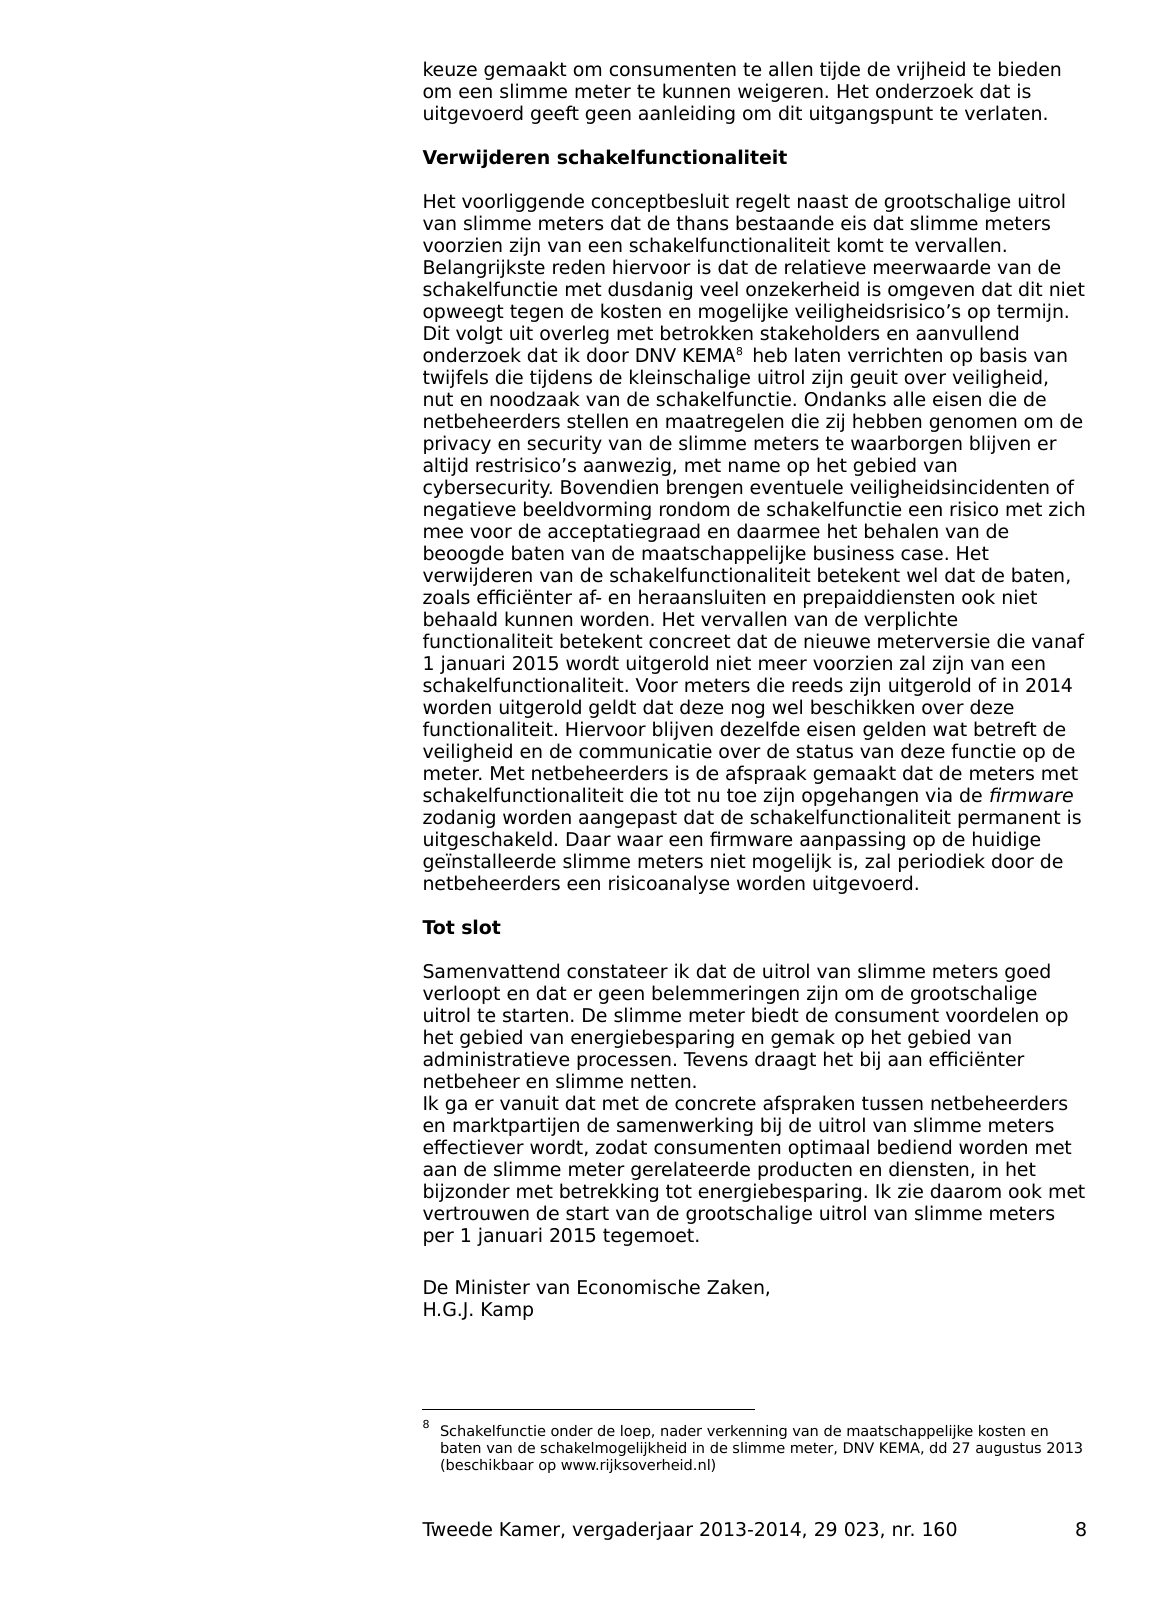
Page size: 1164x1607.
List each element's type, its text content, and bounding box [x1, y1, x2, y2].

text Het voorliggende conceptbesluit regelt naast de grootschalige uitrol van slimme meters dat de thans bestaande eis dat slimme meters voorzien zijn van een schakelfunctionaliteit komt te vervallen. Belangrijkste reden hiervoor is dat de relatieve meerwaarde van de schakelfunctie met dusdanig veel onzekerheid is omgeven dat dit niet opweegt tegen de kosten en mogelijke veiligheidsrisico’s op termijn. Dit volgt uit overleg met betrokken stakeholders en aanvullend onderzoek dat ik door DNV KEMA heb laten verrichten op basis van twijfels die tijdens de kleinschalige uitrol zijn geuit over veiligheid, nut en noodzaak van de schakelfunctie. Ondanks alle eisen die de netbeheerders stellen en maatregelen die zij hebben genomen om de privacy en security van de slimme meters te waarborgen blijven er altijd restrisico’s aanwezig, met name op het gebied van cybersecurity. Bovendien brengen eventuele veiligheidsincidenten of negatieve beeldvorming rondom de schakelfunctie een risico met zich mee voor de acceptatiegraad en daarmee het behalen van de beoogde baten van de maatschappelijke business case. Het verwijderen van de schakelfunctionaliteit betekent wel dat de baten, zoals efficiënter af- en heraansluiten en prepaiddiensten ook niet behaald kunnen worden. Het vervallen van de verplichte functionaliteit betekent concreet dat de nieuwe meterversie die vanaf 1 januari 2015 wordt uitgerold niet meer voorzien zal zijn van een schakelfunctionaliteit. Voor meters die reeds zijn uitgerold of in 2014 worden uitgerold geldt dat deze nog wel beschikken over deze functionaliteit. Hiervoor blijven dezelfde eisen gelden wat betreft de veiligheid en de communicatie over de status van deze functie op de meter. Met netbeheerders is de afspraak gemaakt dat de meters met schakelfunctionaliteit die tot nu toe zijn opgehangen via de firmware zodanig worden aangepast dat de schakelfunctionaliteit permanent is uitgeschakeld. Daar waar een firmware aanpassing op de huidige geïnstalleerde slimme meters niet mogelijk is, zal periodiek door de netbeheerders een risicoanalyse worden uitgevoerd. [422, 191, 1087, 895]
text Schakelfunctie onder de loep, nader verkenning van de maatschappelijke kosten en baten van de schakelmogelijkheid in de slimme meter, DNV KEMA, dd 27 augustus 2013 (beschikbaar op www.rijksoverheid.nl) [422, 1418, 1087, 1474]
text Ik ga er vanuit dat met de concrete afspraken tussen netbeheerders en marktpartijen de samenwerking bij de uitrol van slimme meters effectiever wordt, zodat consumenten optimaal bediend worden met aan de slimme meter gerelateerde producten en diensten, in het bijzonder met betrekking tot energiebesparing. Ik zie daarom ook met vertrouwen de start van de grootschalige uitrol van slimme meters per 1 januari 2015 tegemoet. [422, 1093, 1087, 1247]
text keuze gemaakt om consumenten te allen tijde de vrijheid te bieden om een slimme meter te kunnen weigeren. Het onderzoek dat is uitgevoerd geeft geen aanleiding om dit uitgangspunt te verlaten. [422, 59, 1087, 125]
text De Minister van Economische Zaken, H.G.J. Kamp [422, 1277, 1087, 1321]
text Samenvattend constateer ik dat de uitrol van slimme meters goed verloopt en dat er geen belemmeringen zijn om de grootschalige uitrol te starten. De slimme meter biedt de consument voordelen op het gebied van energiebesparing en gemak op het gebied van administratieve processen. Tevens draagt het bij aan efficiënter netbeheer en slimme netten. [422, 961, 1087, 1093]
subtitle Tot slot [422, 917, 1087, 939]
subtitle Verwijderen schakelfunctionaliteit [422, 147, 1087, 169]
